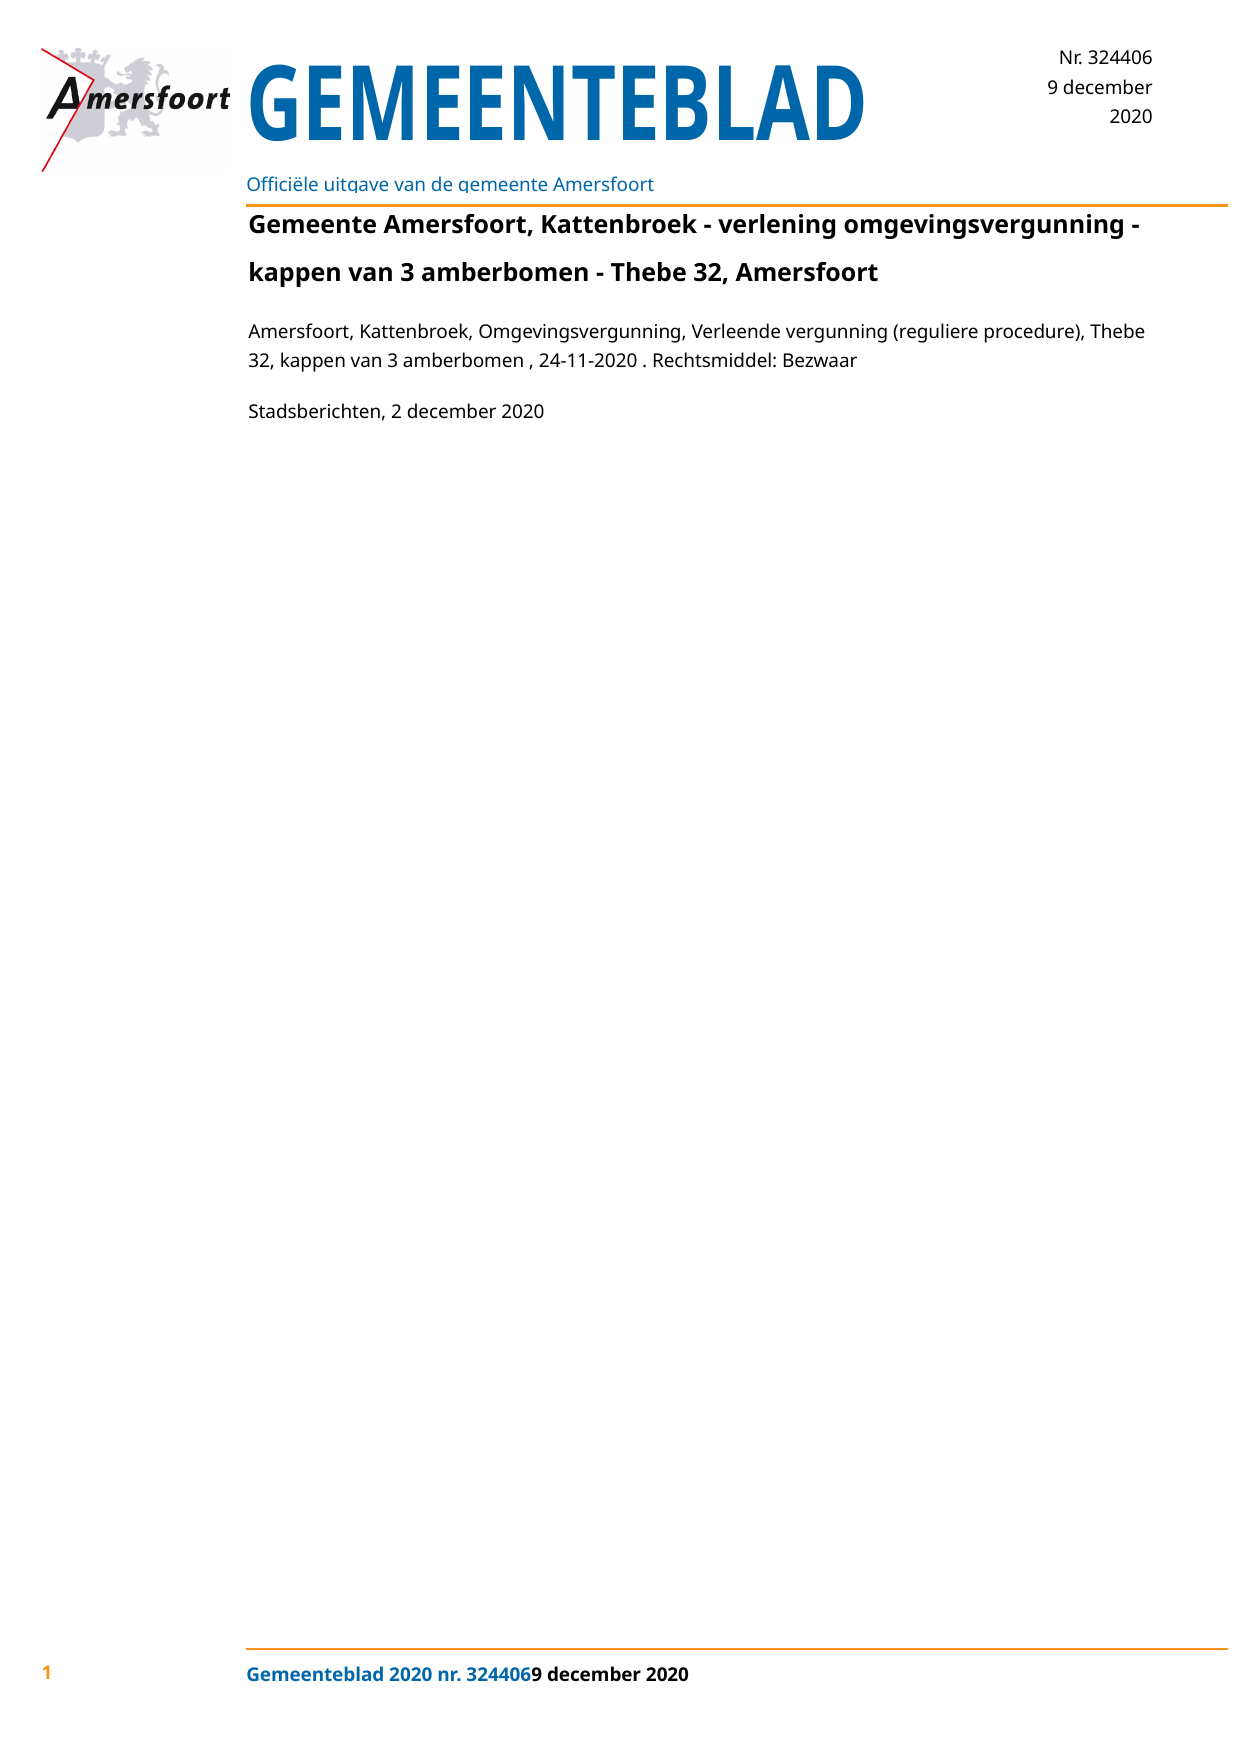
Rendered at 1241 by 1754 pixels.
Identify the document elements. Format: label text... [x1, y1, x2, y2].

text Gemeente Amersfoort, Kattenbroek - verlening omgevingsvergunning - kappen van 3 amberbomen - Thebe 32, Amersfoort [248, 207, 1152, 288]
text Stadsberichten, 2 december 2020 [248, 398, 1152, 424]
picture [41, 47, 231, 172]
text Amersfoort, Kattenbroek, Omgevingsvergunning, Verleende vergunning (reguliere procedure), Thebe 32, kappen van 3 amberbomen , 24-11-2020 . Rechtsmiddel: Bezwaar [248, 318, 1152, 373]
